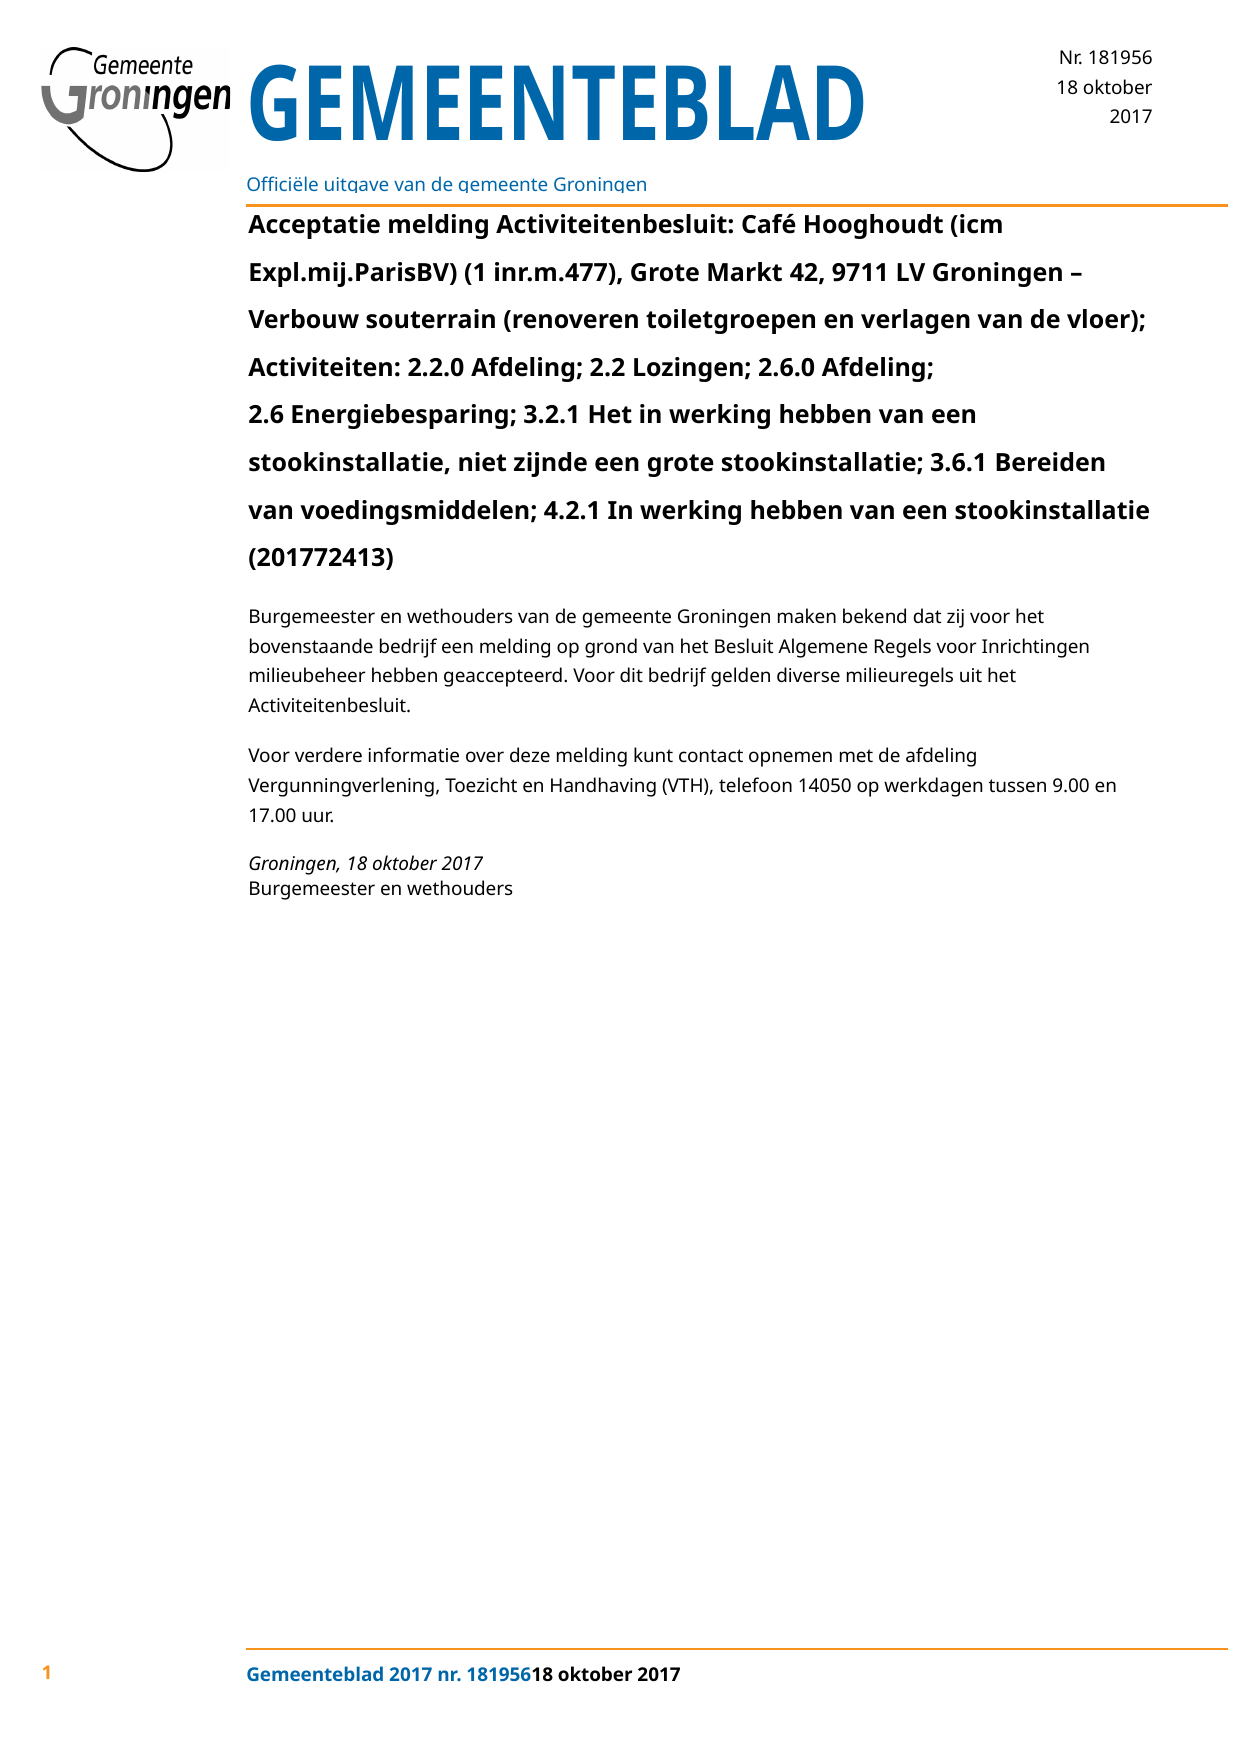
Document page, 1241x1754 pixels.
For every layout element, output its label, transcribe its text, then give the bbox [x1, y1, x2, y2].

text Acceptatie melding Activiteitenbesluit: Café Hooghoudt (icm Expl.mij.ParisBV) (1 inr.m.477), Grote Markt 42, 9711 LV Groningen – Verbouw souterrain (renoveren toiletgroepen en verlagen van de vloer); Activiteiten: 2.2.0 Afdeling; 2.2 Lozingen; 2.6.0 Afdeling; 2.6 Energiebesparing; 3.2.1 Het in werking hebben van een stookinstallatie, niet zijnde een grote stookinstallatie; 3.6.1 Bereiden van voedingsmiddelen; 4.2.1 In werking hebben van een stookinstallatie (201772413) [248, 207, 1152, 574]
text Voor verdere informatie over deze melding kunt contact opnemen met de afdeling Vergunningverlening, Toezicht en Handhaving (VTH), telefoon 14050 op werkdagen tussen 9.00 en 17.00 uur. [248, 743, 1152, 828]
text Burgemeester en wethouders [248, 875, 1152, 901]
picture [41, 47, 231, 172]
text Groningen, 18 oktober 2017 [248, 850, 1152, 875]
text Burgemeester en wethouders van de gemeente Groningen maken bekend dat zij voor het bovenstaande bedrijf een melding op grond van het Besluit Algemene Regels voor Inrichtingen milieubeheer hebben geaccepteerd. Voor dit bedrijf gelden diverse milieuregels uit het Activiteitenbesluit. [248, 603, 1152, 718]
